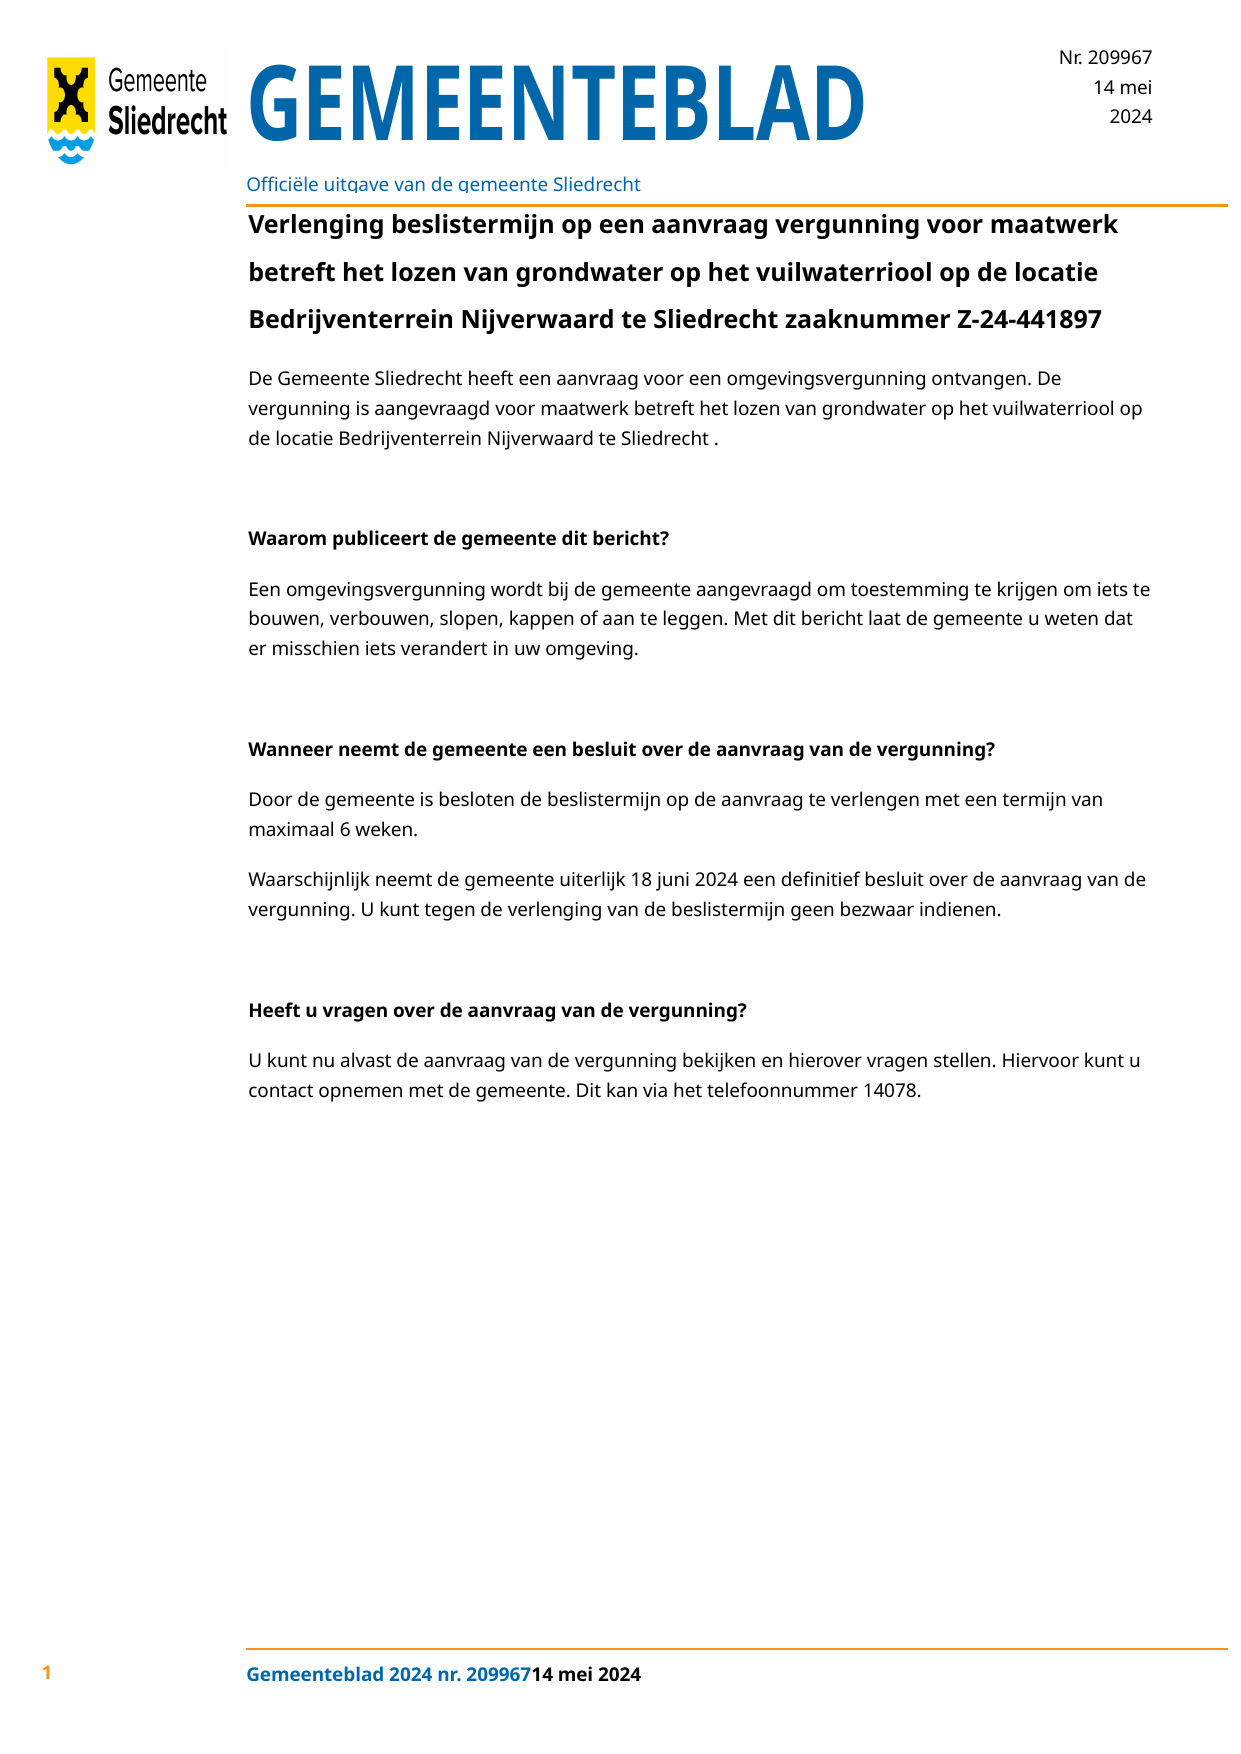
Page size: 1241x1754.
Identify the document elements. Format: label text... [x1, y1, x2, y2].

picture [41, 47, 231, 172]
text U kunt nu alvast de aanvraag van de vergunning bekijken en hierover vragen stellen. Hiervoor kunt u contact opnemen met de gemeente. Dit kan via het telefoonnummer 14078. [248, 1047, 1152, 1102]
text Heeft u vragen over de aanvraag van de vergunning? [248, 997, 1152, 1022]
text Waarom publiceert de gemeente dit bericht? [248, 526, 1152, 551]
text Wanneer neemt de gemeente een besluit over de aanvraag van de vergunning? [248, 736, 1152, 762]
text Door de gemeente is besloten de beslistermijn op de aanvraag te verlengen met een termijn van maximaal 6 weken. [248, 786, 1152, 842]
text Verlenging beslistermijn op een aanvraag vergunning voor maatwerk betreft het lozen van grondwater op het vuilwaterriool op de locatie Bedrijventerrein Nijverwaard te Sliedrecht zaaknummer Z-24-441897 [248, 207, 1152, 336]
text Waarschijnlijk neemt de gemeente uiterlijk 18 juni 2024 een definitief besluit over de aanvraag van de vergunning. U kunt tegen de verlenging van de beslistermijn geen bezwaar indienen. [248, 866, 1152, 922]
text De Gemeente Sliedrecht heeft een aanvraag voor een omgevingsvergunning ontvangen. De vergunning is aangevraagd voor maatwerk betreft het lozen van grondwater op het vuilwaterriool op de locatie Bedrijventerrein Nijverwaard te Sliedrecht . [248, 366, 1152, 450]
text Een omgevingsvergunning wordt bij de gemeente aangevraagd om toestemming te krijgen om iets te bouwen, verbouwen, slopen, kappen of aan te leggen. Met dit bericht laat de gemeente u weten dat er misschien iets verandert in uw omgeving. [248, 576, 1152, 661]
